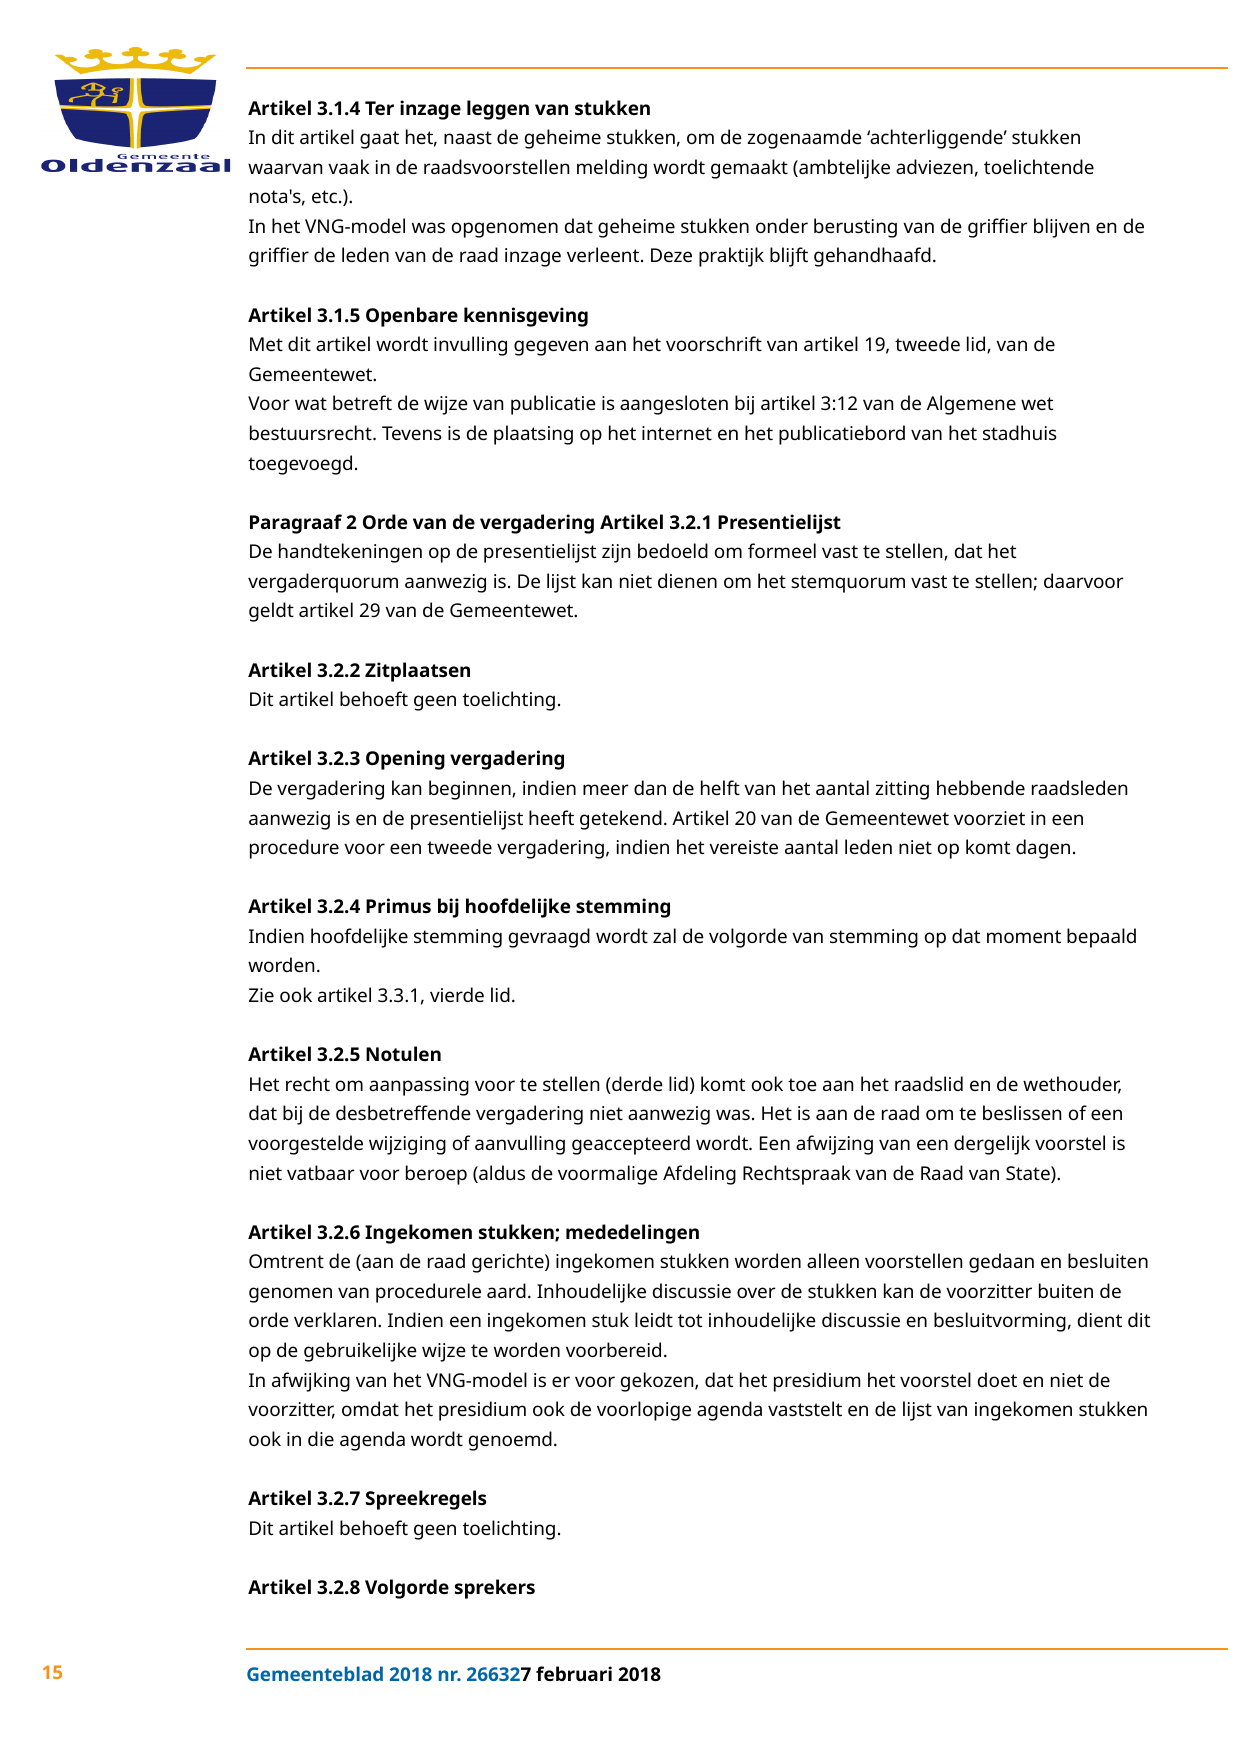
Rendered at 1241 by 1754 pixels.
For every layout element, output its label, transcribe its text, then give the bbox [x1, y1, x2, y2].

text Artikel 3.2.3 Opening vergadering [248, 746, 1152, 771]
text Artikel 3.2.2 Zitplaatsen [248, 657, 1152, 683]
text Dit artikel behoeft geen toelichting. [248, 1515, 1152, 1541]
text Zie ook artikel 3.3.1, vierde lid. [248, 982, 1152, 1008]
text Artikel 3.1.4 Ter inzage leggen van stukken [248, 95, 1152, 121]
text Artikel 3.2.5 Notulen [248, 1041, 1152, 1067]
text Paragraaf 2 Orde van de vergadering Artikel 3.2.1 Presentielijst [248, 509, 1152, 535]
text Artikel 3.2.6 Ingekomen stukken; mededelingen [248, 1219, 1152, 1245]
text Artikel 3.2.8 Volgorde sprekers [248, 1574, 1152, 1600]
text Met dit artikel wordt invulling gegeven aan het voorschrift van artikel 19, tweede lid, van de Gemeentewet. [248, 331, 1152, 387]
text In dit artikel gaat het, naast de geheime stukken, om de zogenaamde ‘achterliggende’ stukken waarvan vaak in de raadsvoorstellen melding wordt gemaakt (ambtelijke adviezen, toelichtende nota's, etc.). [248, 124, 1152, 209]
picture [41, 47, 231, 172]
text Het recht om aanpassing voor te stellen (derde lid) komt ook toe aan het raadslid en de wethouder, dat bij de desbetreffende vergadering niet aanwezig was. Het is aan de raad om te beslissen of een voorgestelde wijziging of aanvulling geaccepteerd wordt. Een afwijzing van een dergelijk voorstel is niet vatbaar voor beroep (aldus de voormalige Afdeling Rechtspraak van de Raad van State). [248, 1071, 1152, 1186]
text Artikel 3.2.4 Primus bij hoofdelijke stemming [248, 893, 1152, 919]
text In het VNG-model was opgenomen dat geheime stukken onder berusting van de griffier blijven en de griffier de leden van de raad inzage verleent. Deze praktijk blijft gehandhaafd. [248, 213, 1152, 268]
text Omtrent de (aan de raad gerichte) ingekomen stukken worden alleen voorstellen gedaan en besluiten genomen van procedurele aard. Inhoudelijke discussie over de stukken kan de voorzitter buiten de orde verklaren. Indien een ingekomen stuk leidt tot inhoudelijke discussie en besluitvorming, dient dit op de gebruikelijke wijze te worden voorbereid. [248, 1248, 1152, 1363]
text Artikel 3.1.5 Openbare kennisgeving [248, 302, 1152, 328]
text Indien hoofdelijke stemming gevraagd wordt zal de volgorde van stemming op dat moment bepaald worden. [248, 923, 1152, 978]
text Artikel 3.2.7 Spreekregels [248, 1485, 1152, 1511]
text In afwijking van het VNG-model is er voor gekozen, dat het presidium het voorstel doet en niet de voorzitter, omdat het presidium ook de voorlopige agenda vaststelt en de lijst van ingekomen stukken ook in die agenda wordt genoemd. [248, 1367, 1152, 1452]
text Voor wat betreft de wijze van publicatie is aangesloten bij artikel 3:12 van de Algemene wet bestuursrecht. Tevens is de plaatsing op het internet en het publicatiebord van het stadhuis toegevoegd. [248, 391, 1152, 476]
text Dit artikel behoeft geen toelichting. [248, 686, 1152, 712]
text De vergadering kan beginnen, indien meer dan de helft van het aantal zitting hebbende raadsleden aanwezig is en de presentielijst heeft getekend. Artikel 20 van de Gemeentewet voorziet in een procedure voor een tweede vergadering, indien het vereiste aantal leden niet op komt dagen. [248, 775, 1152, 860]
text De handtekeningen op de presentielijst zijn bedoeld om formeel vast te stellen, dat het vergaderquorum aanwezig is. De lijst kan niet dienen om het stemquorum vast te stellen; daarvoor geldt artikel 29 van de Gemeentewet. [248, 538, 1152, 623]
